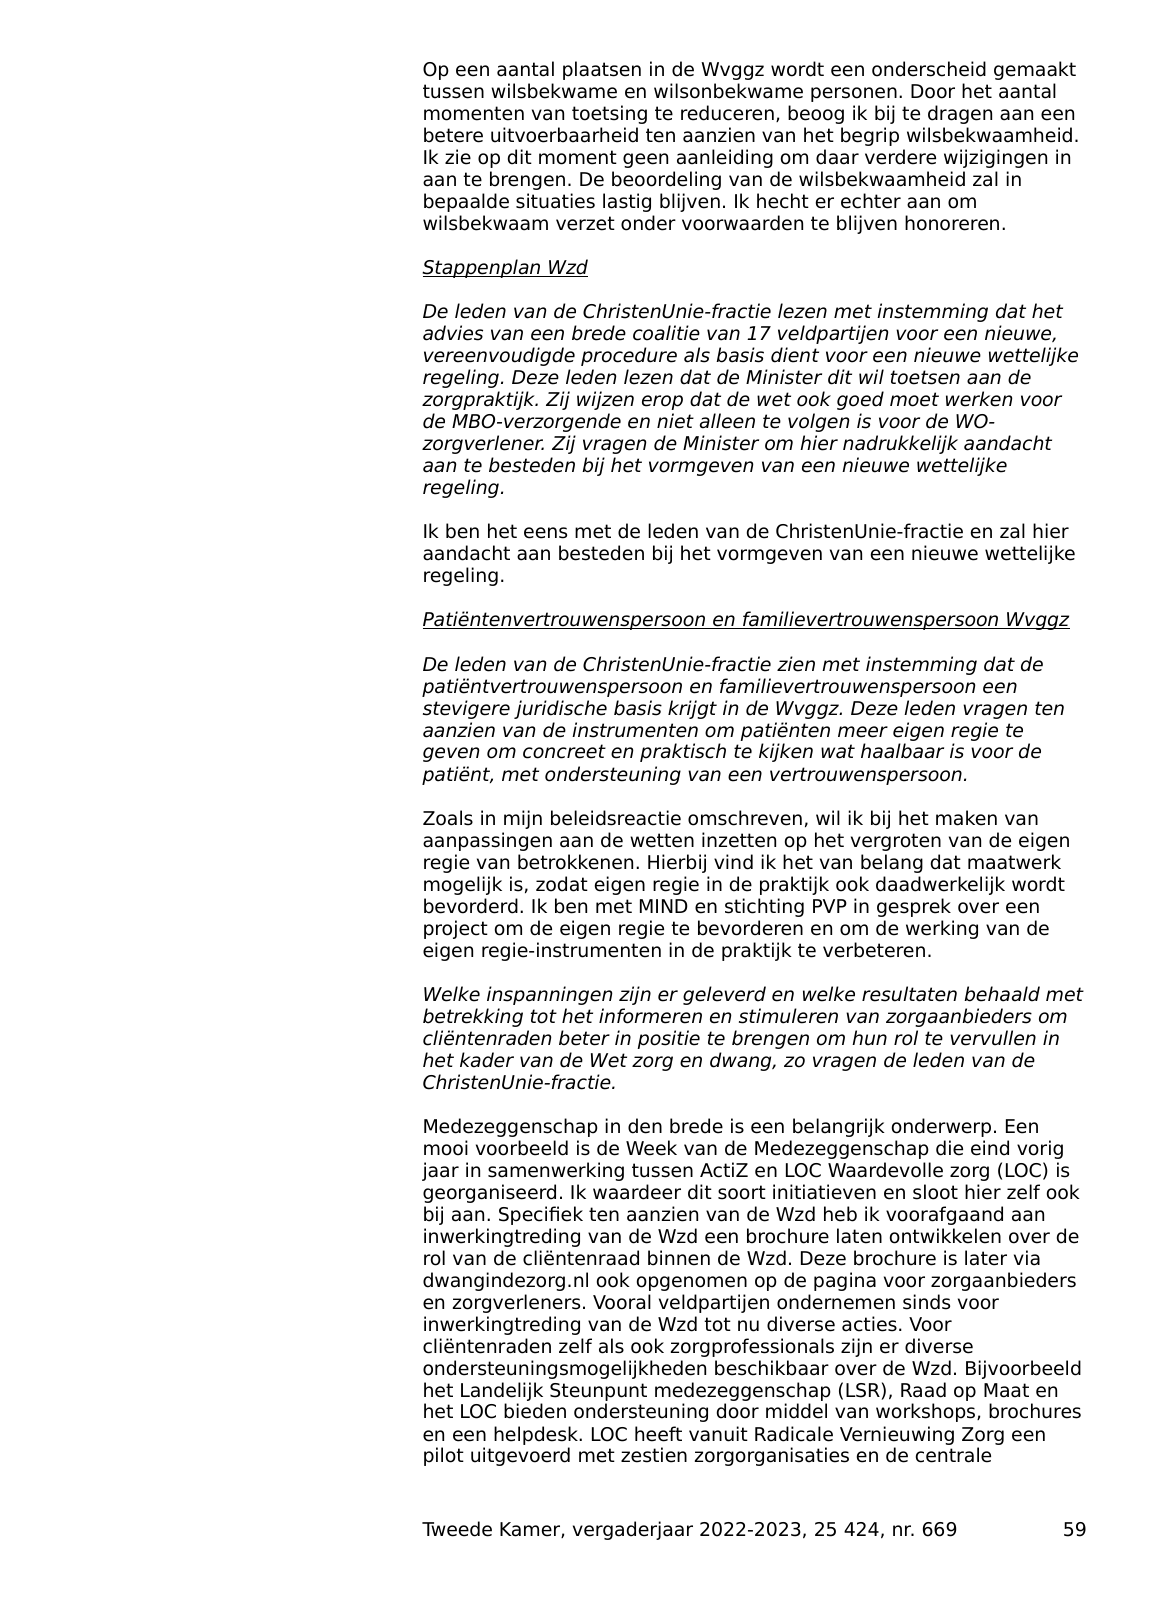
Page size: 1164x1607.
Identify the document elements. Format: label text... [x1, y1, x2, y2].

text De leden van de ChristenUnie-fractie zien met instemming dat de patiëntvertrouwenspersoon en familievertrouwenspersoon een stevigere juridische basis krijgt in de Wvggz. Deze leden vragen ten aanzien van de instrumenten om patiënten meer eigen regie te geven om concreet en praktisch te kijken wat haalbaar is voor de patiënt, met ondersteuning van een vertrouwenspersoon. [422, 653, 1087, 785]
text Medezeggenschap in den brede is een belangrijk onderwerp. Een mooi voorbeeld is de Week van de Medezeggenschap die eind vorig jaar in samenwerking tussen ActiZ en LOC Waardevolle zorg (LOC) is georganiseerd. Ik waardeer dit soort initiatieven en sloot hier zelf ook bij aan. Specifiek ten aanzien van de Wzd heb ik voorafgaand aan inwerkingtreding van de Wzd een brochure laten ontwikkelen over de rol van de cliëntenraad binnen de Wzd. Deze brochure is later via dwangindezorg.nl ook opgenomen op de pagina voor zorgaanbieders en zorgverleners. Vooral veldpartijen ondernemen sinds voor inwerkingtreding van de Wzd tot nu diverse acties. Voor cliëntenraden zelf als ook zorgprofessionals zijn er diverse ondersteuningsmogelijkheden beschikbaar over de Wzd. Bijvoorbeeld het Landelijk Steunpunt medezeggenschap (LSR), Raad op Maat en het LOC bieden ondersteuning door middel van workshops, brochures en een helpdesk. LOC heeft vanuit Radicale Vernieuwing Zorg een pilot uitgevoerd met zestien zorgorganisaties en de centrale [422, 1116, 1087, 1467]
subtitle Stappenplan Wzd [422, 257, 1087, 279]
text Ik ben het eens met de leden van de ChristenUnie-fractie en zal hier aandacht aan besteden bij het vormgeven van een nieuwe wettelijke regeling. [422, 521, 1087, 587]
text Op een aantal plaatsen in de Wvggz wordt een onderscheid gemaakt tussen wilsbekwame en wilsonbekwame personen. Door het aantal momenten van toetsing te reduceren, beoog ik bij te dragen aan een betere uitvoerbaarheid ten aanzien van het begrip wilsbekwaamheid. Ik zie op dit moment geen aanleiding om daar verdere wijzigingen in aan te brengen. De beoordeling van de wilsbekwaamheid zal in bepaalde situaties lastig blijven. Ik hecht er echter aan om wilsbekwaam verzet onder voorwaarden te blijven honoreren. [422, 59, 1087, 235]
subtitle Patiëntenvertrouwenspersoon en familievertrouwenspersoon Wvggz [422, 609, 1087, 631]
text Zoals in mijn beleidsreactie omschreven, wil ik bij het maken van aanpassingen aan de wetten inzetten op het vergroten van de eigen regie van betrokkenen. Hierbij vind ik het van belang dat maatwerk mogelijk is, zodat eigen regie in de praktijk ook daadwerkelijk wordt bevorderd. Ik ben met MIND en stichting PVP in gesprek over een project om de eigen regie te bevorderen en om de werking van de eigen regie-instrumenten in de praktijk te verbeteren. [422, 808, 1087, 961]
text Welke inspanningen zijn er geleverd en welke resultaten behaald met betrekking tot het informeren en stimuleren van zorgaanbieders om cliëntenraden beter in positie te brengen om hun rol te vervullen in het kader van de Wet zorg en dwang, zo vragen de leden van de ChristenUnie-fractie. [422, 984, 1087, 1093]
text De leden van de ChristenUnie-fractie lezen met instemming dat het advies van een brede coalitie van 17 veldpartijen voor een nieuwe, vereenvoudigde procedure als basis dient voor een nieuwe wettelijke regeling. Deze leden lezen dat de Minister dit wil toetsen aan de zorgpraktijk. Zij wijzen erop dat de wet ook goed moet werken voor de MBO-verzorgende en niet alleen te volgen is voor de WO-zorgverlener. Zij vragen de Minister om hier nadrukkelijk aandacht aan te besteden bij het vormgeven van een nieuwe wettelijke regeling. [422, 301, 1087, 499]
